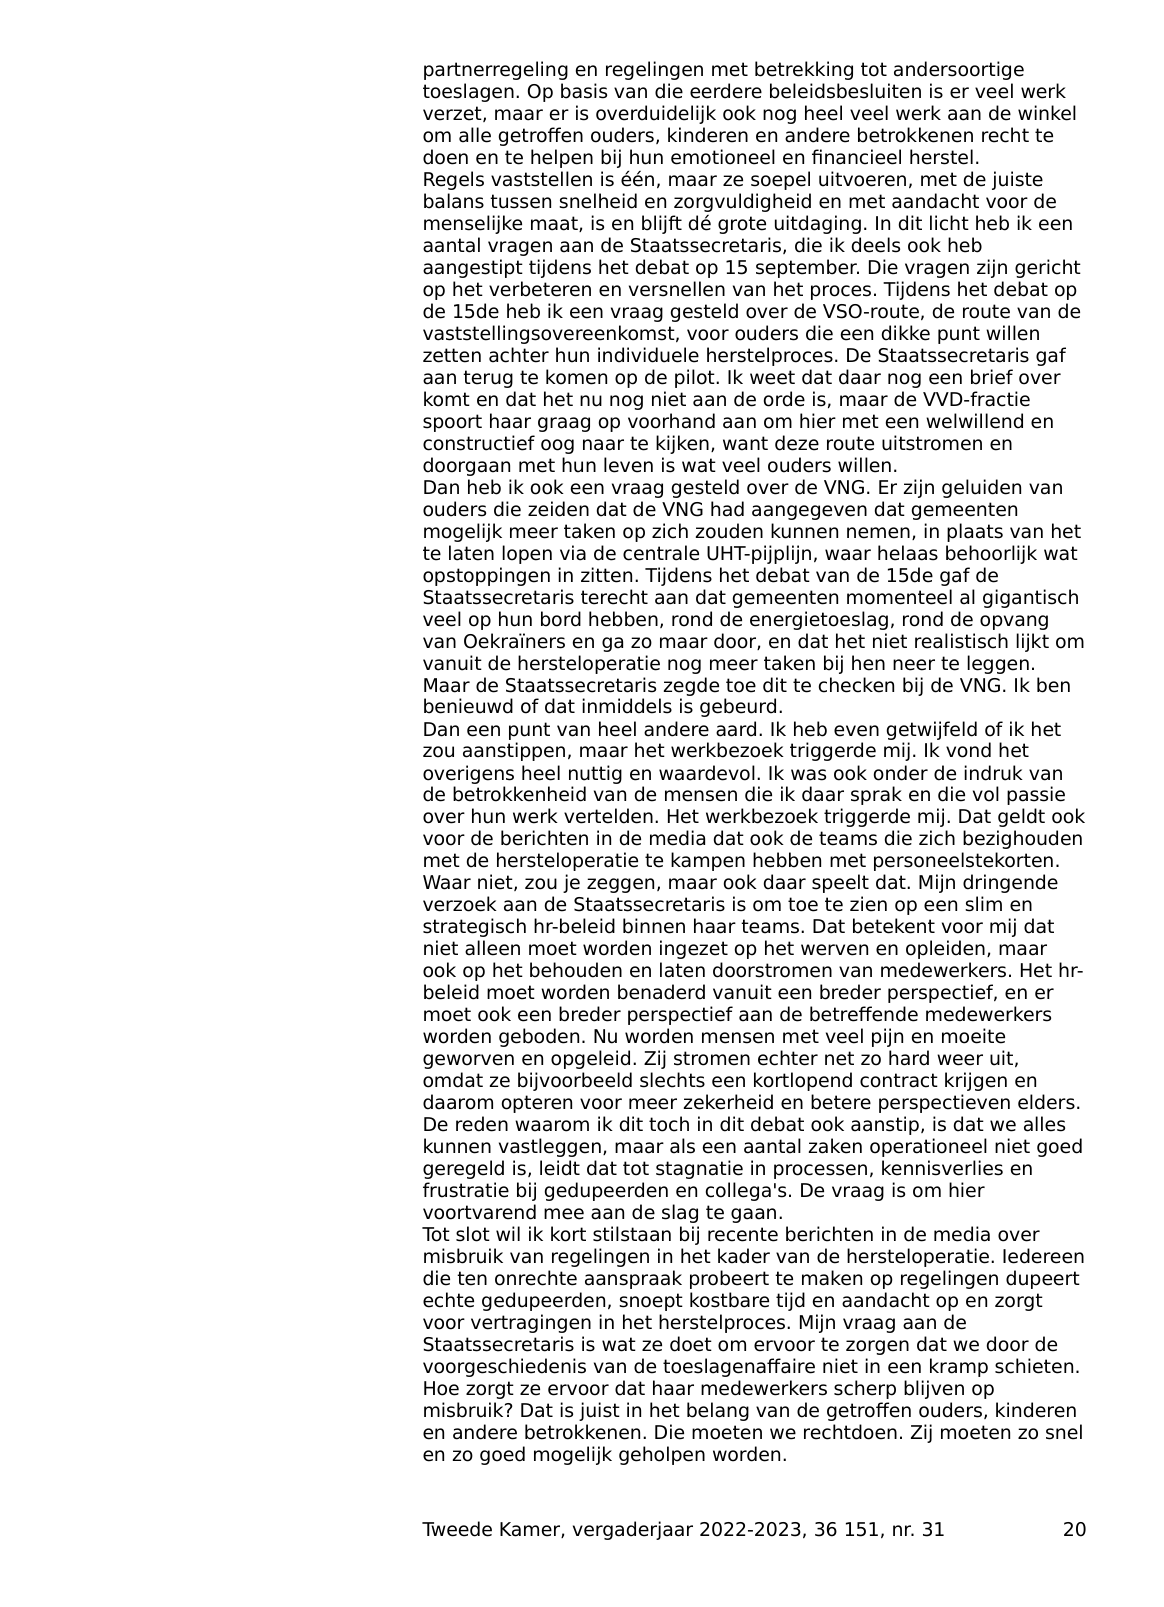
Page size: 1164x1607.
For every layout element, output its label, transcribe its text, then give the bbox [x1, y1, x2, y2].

text Dan een punt van heel andere aard. Ik heb even getwijfeld of ik het zou aanstippen, maar het werkbezoek triggerde mij. Ik vond het overigens heel nuttig en waardevol. Ik was ook onder de indruk van de betrokkenheid van de mensen die ik daar sprak en die vol passie over hun werk vertelden. Het werkbezoek triggerde mij. Dat geldt ook voor de berichten in de media dat ook de teams die zich bezighouden met de hersteloperatie te kampen hebben met personeelstekorten. Waar niet, zou je zeggen, maar ook daar speelt dat. Mijn dringende verzoek aan de Staatssecretaris is om toe te zien op een slim en strategisch hr-beleid binnen haar teams. Dat betekent voor mij dat niet alleen moet worden ingezet op het werven en opleiden, maar ook op het behouden en laten doorstromen van medewerkers. Het hr-beleid moet worden benaderd vanuit een breder perspectief, en er moet ook een breder perspectief aan de betreffende medewerkers worden geboden. Nu worden mensen met veel pijn en moeite geworven en opgeleid. Zij stromen echter net zo hard weer uit, omdat ze bijvoorbeeld slechts een kortlopend contract krijgen en daarom opteren voor meer zekerheid en betere perspectieven elders. De reden waarom ik dit toch in dit debat ook aanstip, is dat we alles kunnen vastleggen, maar als een aantal zaken operationeel niet goed geregeld is, leidt dat tot stagnatie in processen, kennisverlies en frustratie bij gedupeerden en collega's. De vraag is om hier voortvarend mee aan de slag te gaan. [422, 718, 1087, 1224]
text Dan heb ik ook een vraag gesteld over de VNG. Er zijn geluiden van ouders die zeiden dat de VNG had aangegeven dat gemeenten mogelijk meer taken op zich zouden kunnen nemen, in plaats van het te laten lopen via de centrale UHT-pijplijn, waar helaas behoorlijk wat opstoppingen in zitten. Tijdens het debat van de 15de gaf de Staatssecretaris terecht aan dat gemeenten momenteel al gigantisch veel op hun bord hebben, rond de energietoeslag, rond de opvang van Oekraïners en ga zo maar door, en dat het niet realistisch lijkt om vanuit de hersteloperatie nog meer taken bij hen neer te leggen. Maar de Staatssecretaris zegde toe dit te checken bij de VNG. Ik ben benieuwd of dat inmiddels is gebeurd. [422, 477, 1087, 718]
text partnerregeling en regelingen met betrekking tot andersoortige toeslagen. Op basis van die eerdere beleidsbesluiten is er veel werk verzet, maar er is overduidelijk ook nog heel veel werk aan de winkel om alle getroffen ouders, kinderen en andere betrokkenen recht te doen en te helpen bij hun emotioneel en financieel herstel. [422, 59, 1087, 169]
text Tot slot wil ik kort stilstaan bij recente berichten in de media over misbruik van regelingen in het kader van de hersteloperatie. Iedereen die ten onrechte aanspraak probeert te maken op regelingen dupeert echte gedupeerden, snoept kostbare tijd en aandacht op en zorgt voor vertragingen in het herstelproces. Mijn vraag aan de Staatssecretaris is wat ze doet om ervoor te zorgen dat we door de voorgeschiedenis van de toeslagenaffaire niet in een kramp schieten. Hoe zorgt ze ervoor dat haar medewerkers scherp blijven op misbruik? Dat is juist in het belang van de getroffen ouders, kinderen en andere betrokkenen. Die moeten we rechtdoen. Zij moeten zo snel en zo goed mogelijk geholpen worden. [422, 1224, 1087, 1466]
text Regels vaststellen is één, maar ze soepel uitvoeren, met de juiste balans tussen snelheid en zorgvuldigheid en met aandacht voor de menselijke maat, is en blijft dé grote uitdaging. In dit licht heb ik een aantal vragen aan de Staatssecretaris, die ik deels ook heb aangestipt tijdens het debat op 15 september. Die vragen zijn gericht op het verbeteren en versnellen van het proces. Tijdens het debat op de 15de heb ik een vraag gesteld over de VSO-route, de route van de vaststellingsovereenkomst, voor ouders die een dikke punt willen zetten achter hun individuele herstelproces. De Staatssecretaris gaf aan terug te komen op de pilot. Ik weet dat daar nog een brief over komt en dat het nu nog niet aan de orde is, maar de VVD-fractie spoort haar graag op voorhand aan om hier met een welwillend en constructief oog naar te kijken, want deze route uitstromen en doorgaan met hun leven is wat veel ouders willen. [422, 169, 1087, 477]
